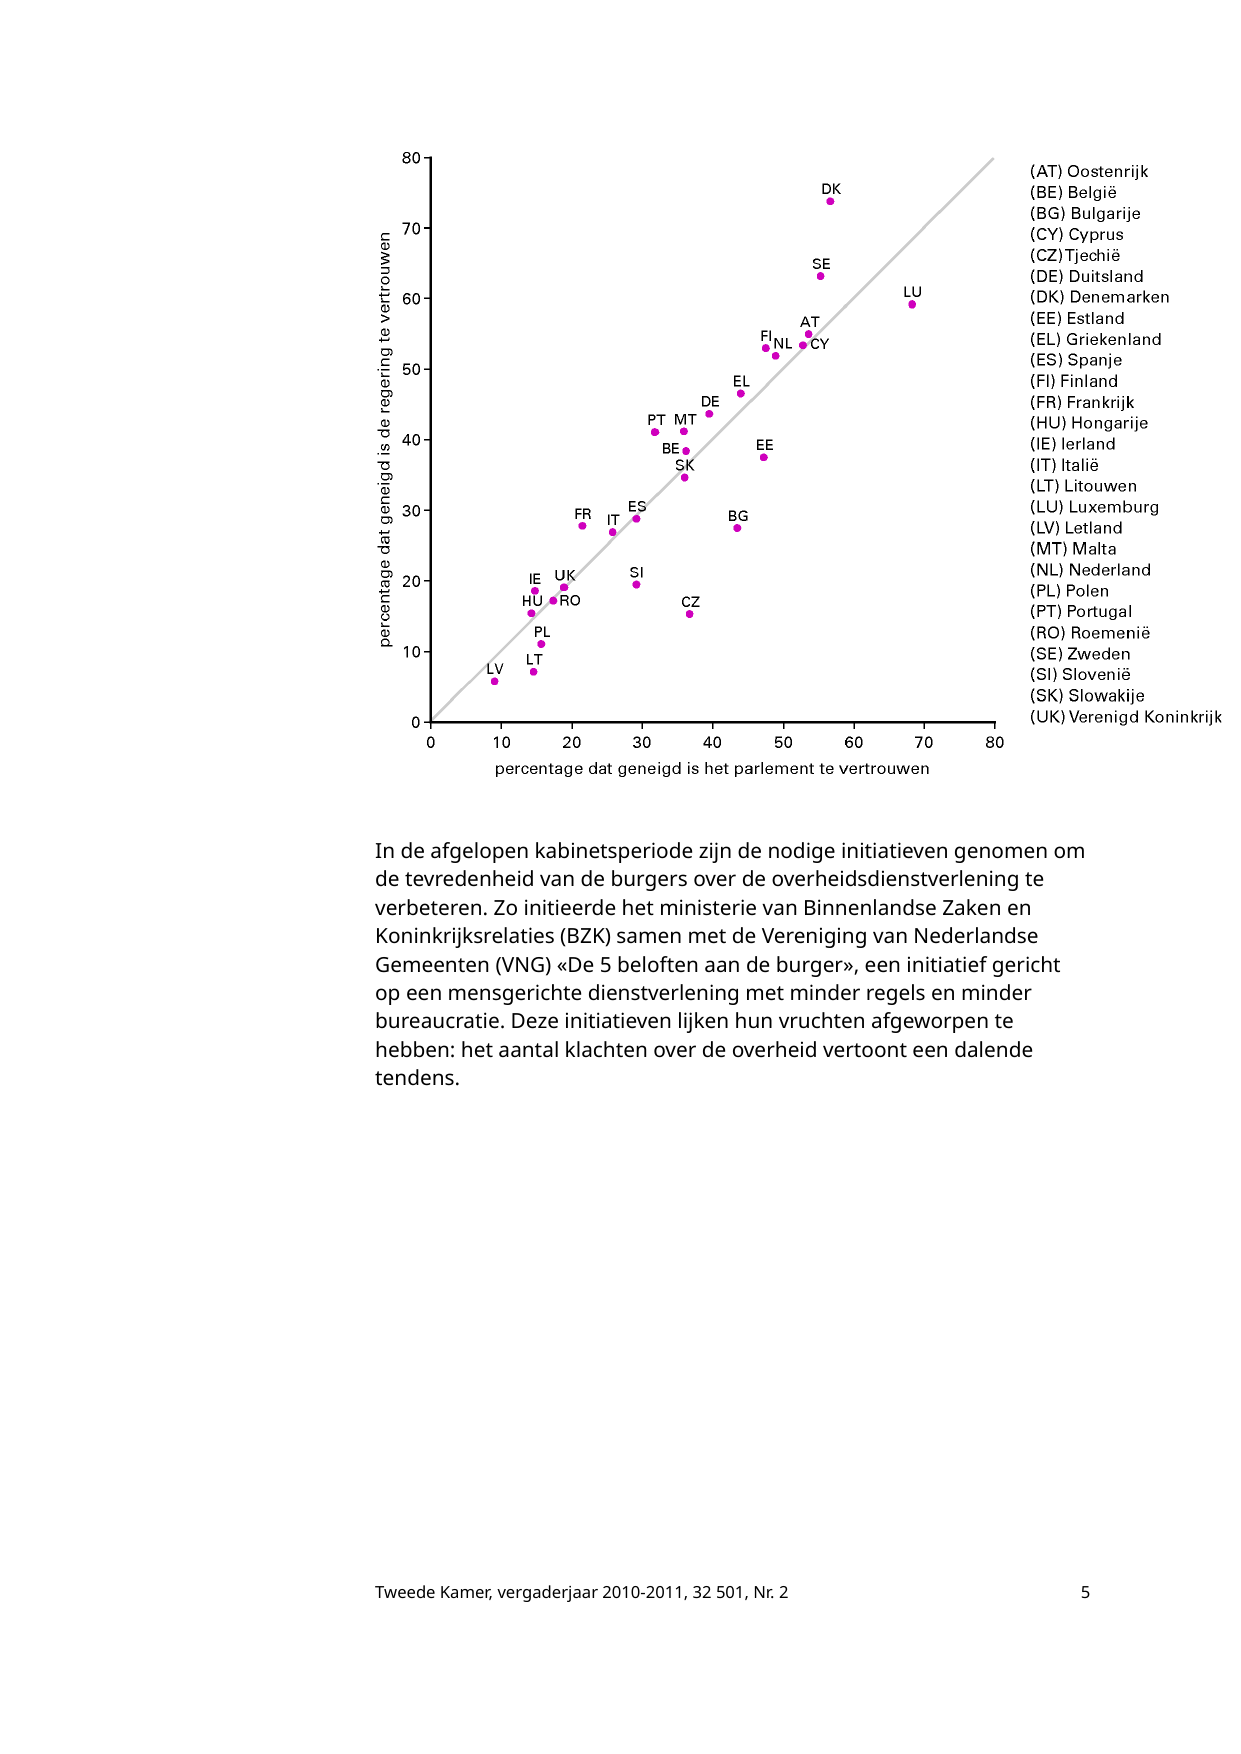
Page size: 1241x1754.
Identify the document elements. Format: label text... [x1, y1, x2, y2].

text In de afgelopen kabinetsperiode zijn de nodige initiatieven genomen om de tevredenheid van de burgers over de overheidsdienstverlening te verbeteren. Zo initieerde het ministerie van Binnenlandse Zaken en Koninkrijksrelaties (BZK) samen met de Vereniging van Nederlandse Gemeenten (VNG) «De 5 beloften aan de burger», een initiatief gericht op een mensgerichte dienstverlening met minder regels en minder bureaucratie. Deze initiatieven lijken hun vruchten afgeworpen te hebben: het aantal klachten over de overheid vertoont een dalende tendens. [375, 836, 1090, 1092]
picture [375, 150, 1222, 778]
